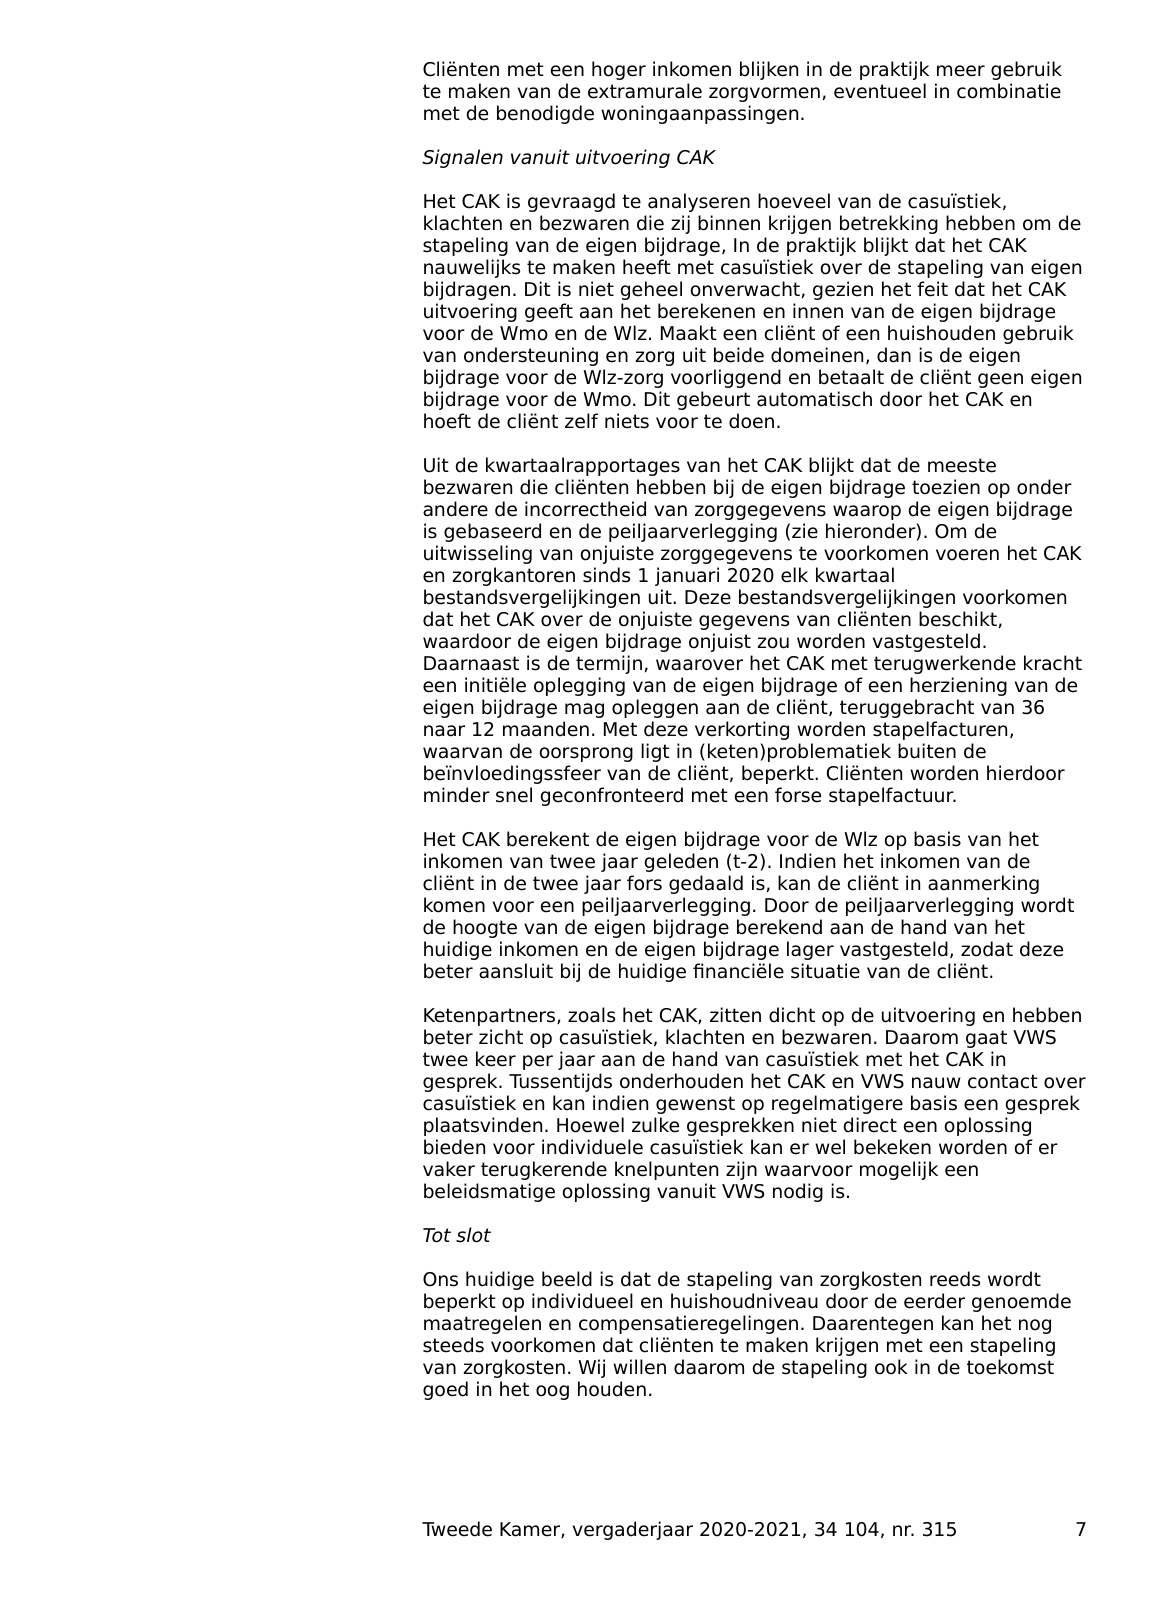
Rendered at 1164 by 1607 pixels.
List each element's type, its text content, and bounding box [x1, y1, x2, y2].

text Ons huidige beeld is dat de stapeling van zorgkosten reeds wordt beperkt op individueel en huishoudniveau door de eerder genoemde maatregelen en compensatieregelingen. Daarentegen kan het nog steeds voorkomen dat cliënten te maken krijgen met een stapeling van zorgkosten. Wij willen daarom de stapeling ook in de toekomst goed in het oog houden. [422, 1269, 1087, 1401]
subtitle Tot slot [422, 1225, 1087, 1247]
text Uit de kwartaalrapportages van het CAK blijkt dat de meeste bezwaren die cliënten hebben bij de eigen bijdrage toezien op onder andere de incorrectheid van zorggegevens waarop de eigen bijdrage is gebaseerd en de peiljaarverlegging (zie hieronder). Om de uitwisseling van onjuiste zorggegevens te voorkomen voeren het CAK en zorgkantoren sinds 1 januari 2020 elk kwartaal bestandsvergelijkingen uit. Deze bestandsvergelijkingen voorkomen dat het CAK over de onjuiste gegevens van cliënten beschikt, waardoor de eigen bijdrage onjuist zou worden vastgesteld. Daarnaast is de termijn, waarover het CAK met terugwerkende kracht een initiële oplegging van de eigen bijdrage of een herziening van de eigen bijdrage mag opleggen aan de cliënt, teruggebracht van 36 naar 12 maanden. Met deze verkorting worden stapelfacturen, waarvan de oorsprong ligt in (keten)problematiek buiten de beïnvloedingssfeer van de cliënt, beperkt. Cliënten worden hierdoor minder snel geconfronteerd met een forse stapelfactuur. [422, 455, 1087, 807]
text Het CAK is gevraagd te analyseren hoeveel van de casuïstiek, klachten en bezwaren die zij binnen krijgen betrekking hebben om de stapeling van de eigen bijdrage, In de praktijk blijkt dat het CAK nauwelijks te maken heeft met casuïstiek over de stapeling van eigen bijdragen. Dit is niet geheel onverwacht, gezien het feit dat het CAK uitvoering geeft aan het berekenen en innen van de eigen bijdrage voor de Wmo en de Wlz. Maakt een cliënt of een huishouden gebruik van ondersteuning en zorg uit beide domeinen, dan is de eigen bijdrage voor de Wlz-zorg voorliggend en betaalt de cliënt geen eigen bijdrage voor de Wmo. Dit gebeurt automatisch door het CAK en hoeft de cliënt zelf niets voor te doen. [422, 191, 1087, 433]
text Ketenpartners, zoals het CAK, zitten dicht op de uitvoering en hebben beter zicht op casuïstiek, klachten en bezwaren. Daarom gaat VWS twee keer per jaar aan de hand van casuïstiek met het CAK in gesprek. Tussentijds onderhouden het CAK en VWS nauw contact over casuïstiek en kan indien gewenst op regelmatigere basis een gesprek plaatsvinden. Hoewel zulke gesprekken niet direct een oplossing bieden voor individuele casuïstiek kan er wel bekeken worden of er vaker terugkerende knelpunten zijn waarvoor mogelijk een beleidsmatige oplossing vanuit VWS nodig is. [422, 1005, 1087, 1203]
text Het CAK berekent de eigen bijdrage voor de Wlz op basis van het inkomen van twee jaar geleden (t-2). Indien het inkomen van de cliënt in de twee jaar fors gedaald is, kan de cliënt in aanmerking komen voor een peiljaarverlegging. Door de peiljaarverlegging wordt de hoogte van de eigen bijdrage berekend aan de hand van het huidige inkomen en de eigen bijdrage lager vastgesteld, zodat deze beter aansluit bij de huidige financiële situatie van de cliënt. [422, 829, 1087, 983]
text Cliënten met een hoger inkomen blijken in de praktijk meer gebruik te maken van de extramurale zorgvormen, eventueel in combinatie met de benodigde woningaanpassingen. [422, 59, 1087, 125]
subtitle Signalen vanuit uitvoering CAK [422, 147, 1087, 169]
